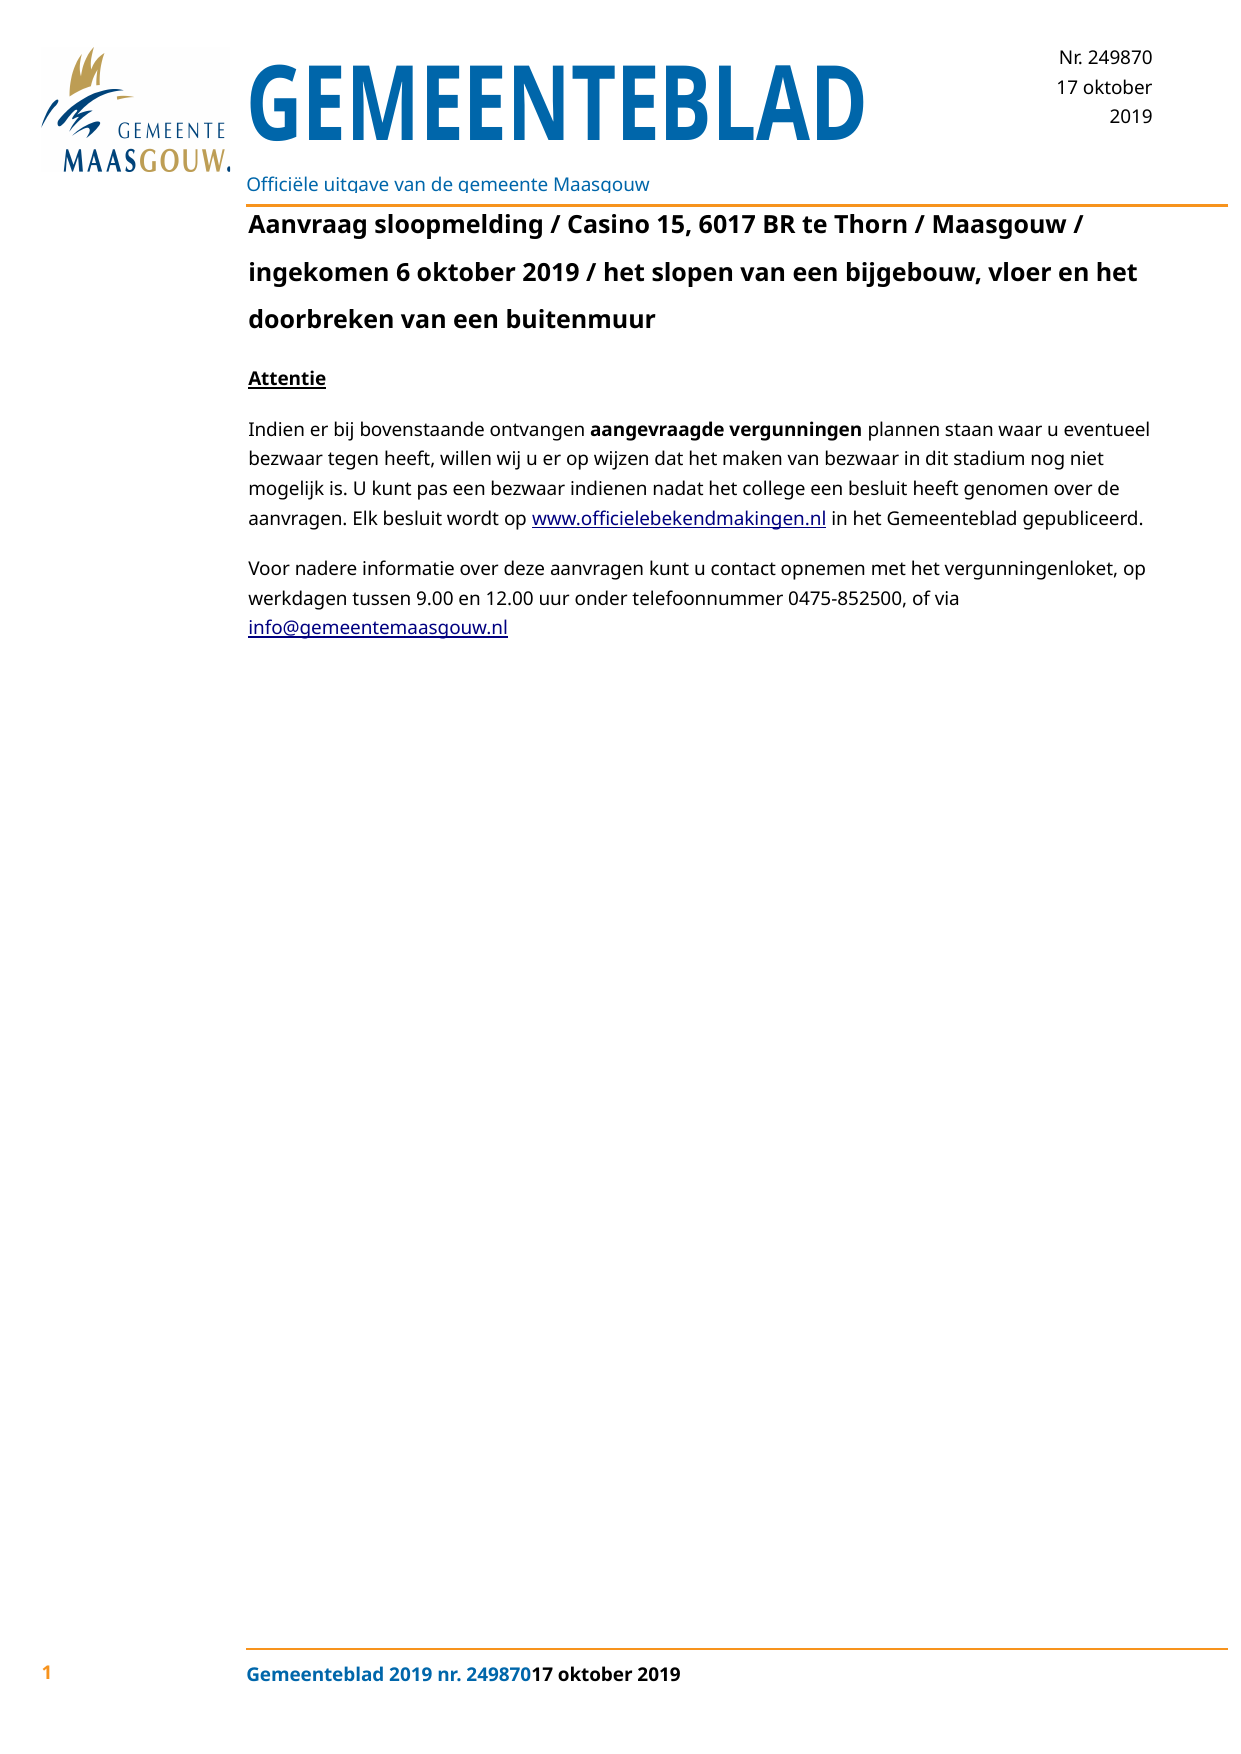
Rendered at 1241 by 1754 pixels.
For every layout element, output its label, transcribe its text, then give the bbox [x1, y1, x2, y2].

text Attentie [248, 366, 1152, 391]
text Aanvraag sloopmelding / Casino 15, 6017 BR te Thorn / Maasgouw / ingekomen 6 oktober 2019 / het slopen van een bijgebouw, vloer en het doorbreken van een buitenmuur [248, 207, 1152, 336]
text Indien er bij bovenstaande ontvangen aangevraagde vergunningen plannen staan waar u eventueel bezwaar tegen heeft, willen wij u er op wijzen dat het maken van bezwaar in dit stadium nog niet mogelijk is. U kunt pas een bezwaar indienen nadat het college een besluit heeft genomen over de aanvragen. Elk besluit wordt op www.officielebekendmakingen.nl in het Gemeenteblad gepubliceerd. [248, 416, 1152, 530]
text Voor nadere informatie over deze aanvragen kunt u contact opnemen met het vergunningenloket, op werkdagen tussen 9.00 en 12.00 uur onder telefoonnummer 0475-852500, of via info@gemeentemaasgouw.nl [248, 555, 1152, 640]
picture [41, 47, 231, 172]
